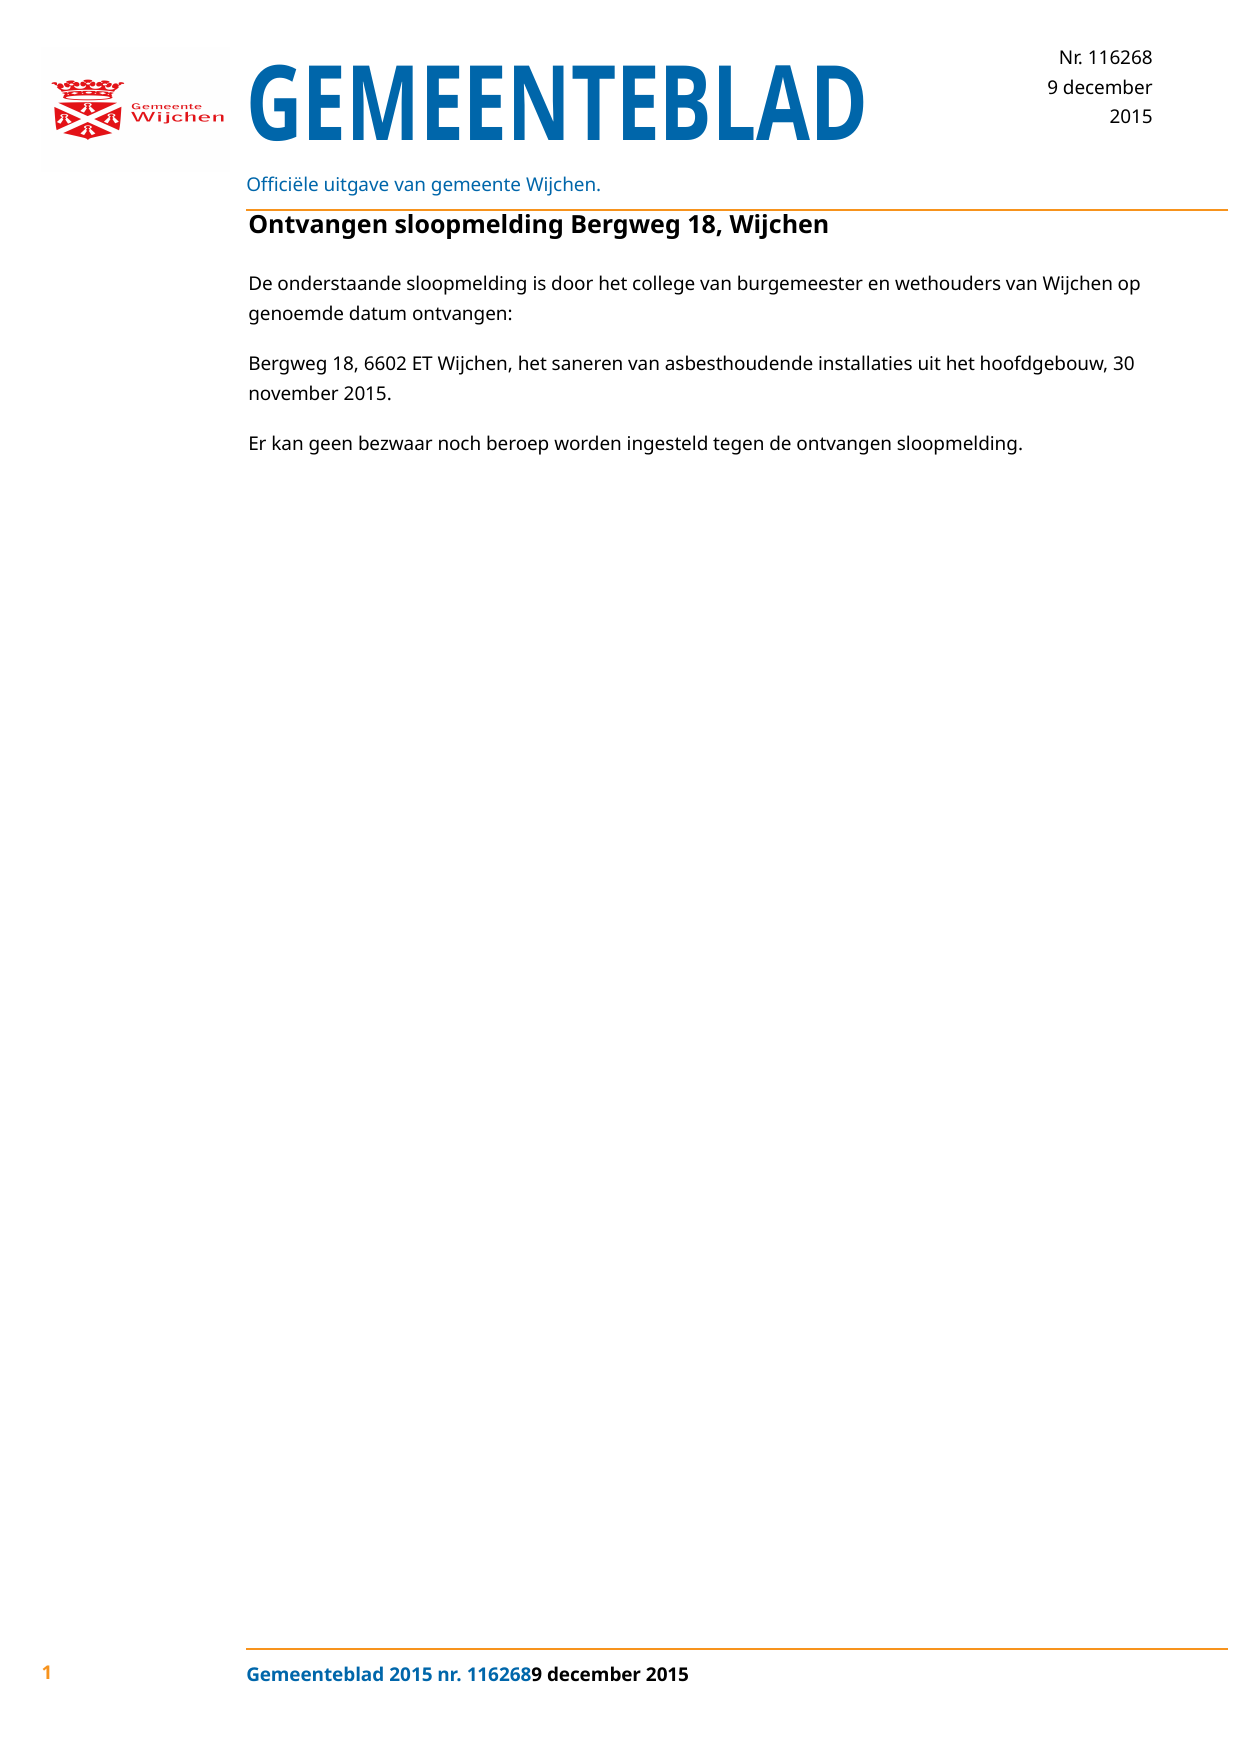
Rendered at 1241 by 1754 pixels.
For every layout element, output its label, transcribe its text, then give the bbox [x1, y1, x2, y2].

picture [41, 47, 231, 172]
text Bergweg 18, 6602 ET Wijchen, het saneren van asbesthoudende installaties uit het hoofdgebouw, 30 november 2015. [248, 350, 1152, 406]
text Ontvangen sloopmelding Bergweg 18, Wijchen [248, 211, 1152, 241]
text De onderstaande sloopmelding is door het college van burgemeester en wethouders van Wijchen op genoemde datum ontvangen: [248, 270, 1152, 326]
text Er kan geen bezwaar noch beroep worden ingesteld tegen de ontvangen sloopmelding. [248, 430, 1152, 456]
